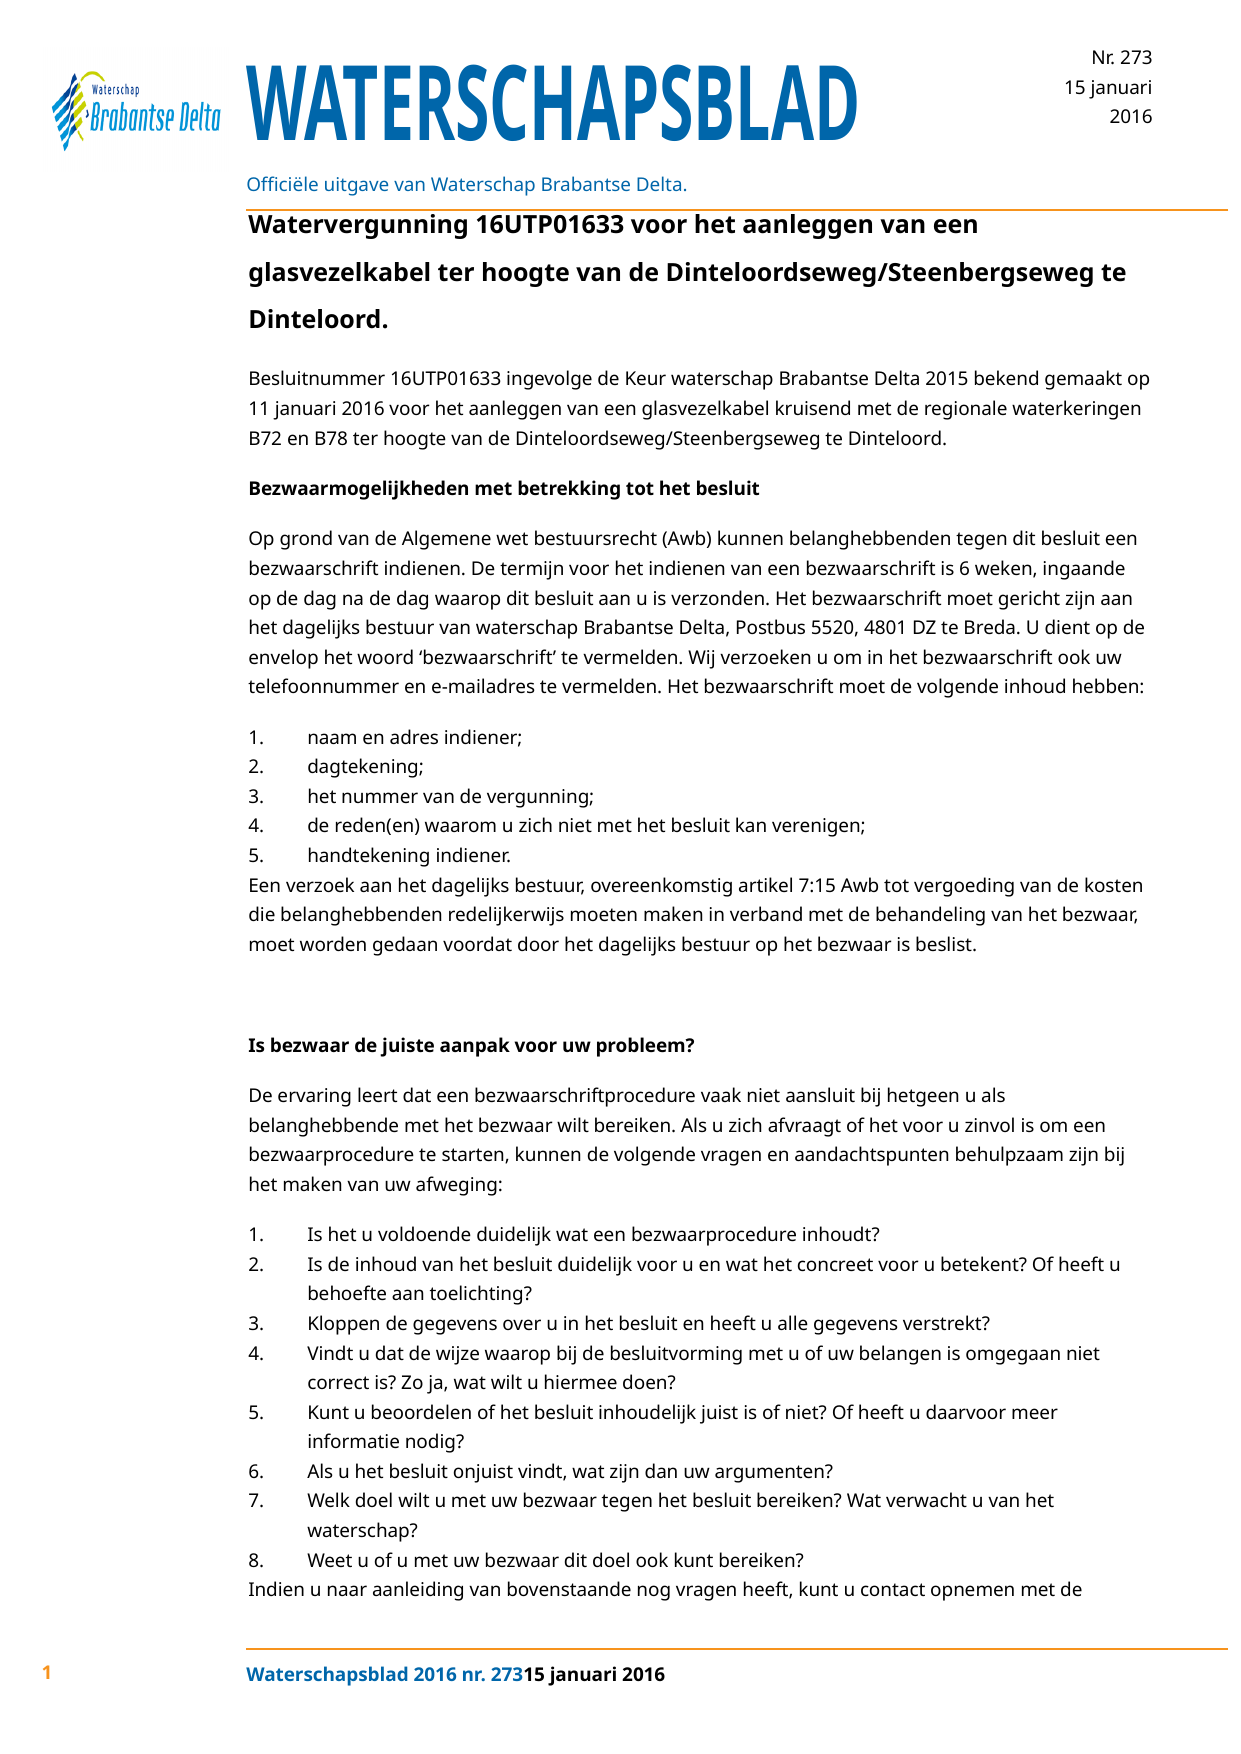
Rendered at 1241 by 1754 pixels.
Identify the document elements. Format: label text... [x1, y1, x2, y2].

list Is het u voldoende duidelijk wat een bezwaarprocedure inhoudt? [248, 1221, 1152, 1247]
list handtekening indiener. [248, 842, 1152, 868]
list Welk doel wilt u met uw bezwaar tegen het besluit bereiken? Wat verwacht u van het waterschap? [248, 1488, 1152, 1543]
text De ervaring leert dat een bezwaarschriftprocedure vaak niet aansluit bij hetgeen u als belanghebbende met het bezwaar wilt bereiken. Als u zich afvraagt of het voor u zinvol is om een bezwaarprocedure te starten, kunnen de volgende vragen en aandachtspunten behulpzaam zijn bij het maken van uw afweging: [248, 1082, 1152, 1197]
list Is de inhoud van het besluit duidelijk voor u en wat het concreet voor u betekent? Of heeft u behoefte aan toelichting? [248, 1251, 1152, 1306]
list Kunt u beoordelen of het besluit inhoudelijk juist is of niet? Of heeft u daarvoor meer informatie nodig? [248, 1399, 1152, 1454]
text Bezwaarmogelijkheden met betrekking tot het besluit [248, 475, 1152, 501]
text Watervergunning 16UTP01633 voor het aanleggen van een glasvezelkabel ter hoogte van de Dinteloordseweg/Steenbergseweg te Dinteloord. [248, 211, 1152, 336]
list naam en adres indiener; [248, 724, 1152, 749]
text Besluitnummer 16UTP01633 ingevolge de Keur waterschap Brabantse Delta 2015 bekend gemaakt op 11 januari 2016 voor het aanleggen van een glasvezelkabel kruisend met de regionale waterkeringen B72 en B78 ter hoogte van de Dinteloordseweg/Steenbergseweg te Dinteloord. [248, 366, 1152, 450]
text Een verzoek aan het dagelijks bestuur, overeenkomstig artikel 7:15 Awb tot vergoeding van de kosten die belanghebbenden redelijkerwijs moeten maken in verband met de behandeling van het bezwaar, moet worden gedaan voordat door het dagelijks bestuur op het bezwaar is beslist. [248, 872, 1152, 957]
text Is bezwaar de juiste aanpak voor uw probleem? [248, 1032, 1152, 1057]
text Indien u naar aanleiding van bovenstaande nog vragen heeft, kunt u contact opnemen met de [248, 1576, 1152, 1602]
picture [41, 47, 231, 172]
list Vindt u dat de wijze waarop bij de besluitvorming met u of uw belangen is omgegaan niet correct is? Zo ja, wat wilt u hiermee doen? [248, 1340, 1152, 1395]
list de reden(en) waarom u zich niet met het besluit kan verenigen; [248, 813, 1152, 838]
list Kloppen de gegevens over u in het besluit en heeft u alle gegevens verstrekt? [248, 1310, 1152, 1336]
list het nummer van de vergunning; [248, 783, 1152, 809]
list Weet u of u met uw bezwaar dit doel ook kunt bereiken? [248, 1547, 1152, 1572]
text Op grond van de Algemene wet bestuursrecht (Awb) kunnen belanghebbenden tegen dit besluit een bezwaarschrift indienen. De termijn voor het indienen van een bezwaarschrift is 6 weken, ingaande op de dag na de dag waarop dit besluit aan u is verzonden. Het bezwaarschrift moet gericht zijn aan het dagelijks bestuur van waterschap Brabantse Delta, Postbus 5520, 4801 DZ te Breda. U dient op de envelop het woord ‘bezwaarschrift’ te vermelden. Wij verzoeken u om in het bezwaarschrift ook uw telefoonnummer en e‑mailadres te vermelden. Het bezwaarschrift moet de volgende inhoud hebben: [248, 526, 1152, 699]
list dagtekening; [248, 753, 1152, 779]
list Als u het besluit onjuist vindt, wat zijn dan uw argumenten? [248, 1458, 1152, 1484]
